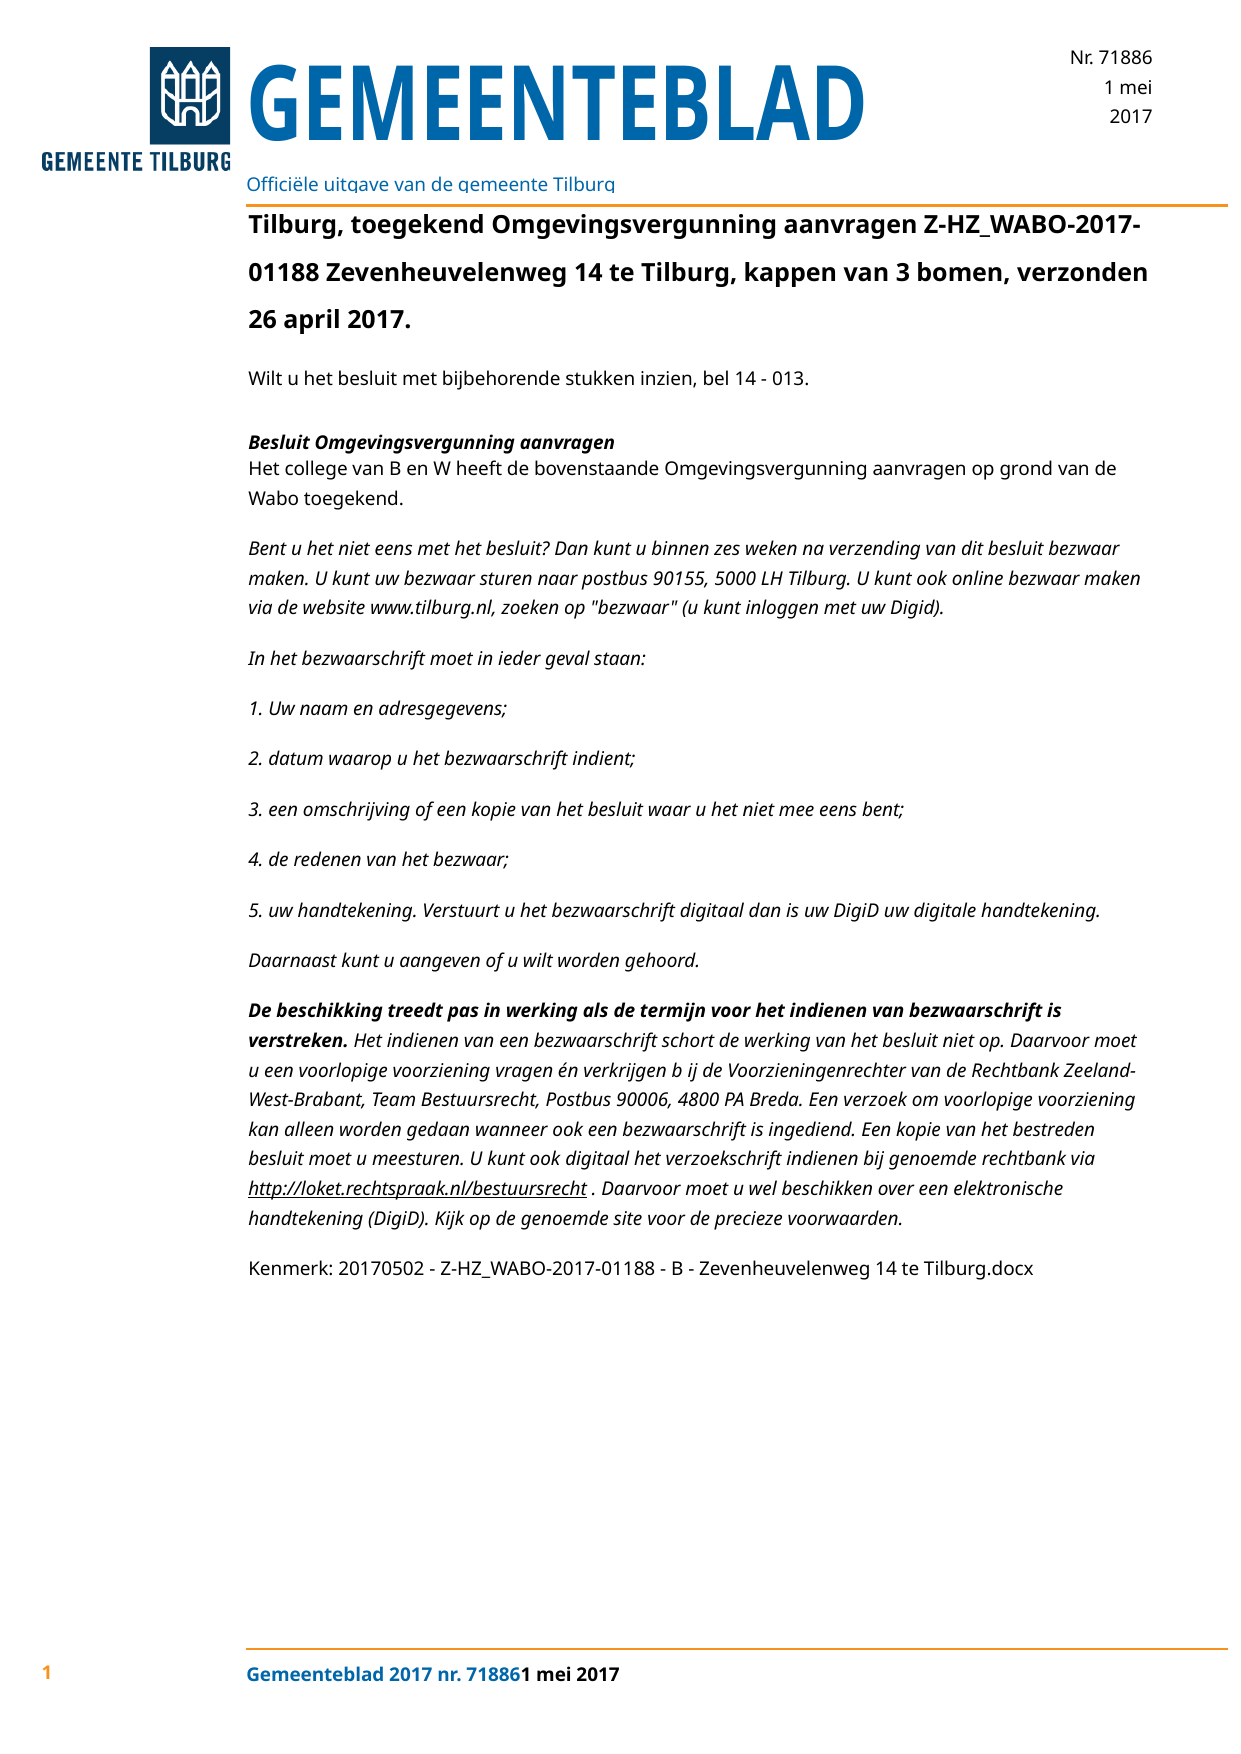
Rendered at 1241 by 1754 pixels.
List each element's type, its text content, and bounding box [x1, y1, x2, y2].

text Kenmerk: 20170502 - Z-HZ_WABO-2017-01188 - B - Zevenheuvelenweg 14 te Tilburg.docx [248, 1255, 1152, 1281]
text Het college van B en W heeft de bovenstaande Omgevingsvergunning aanvragen op grond van de Wabo toegekend. [248, 455, 1152, 511]
text Besluit Omgevingsvergunning aanvragen [248, 429, 1152, 455]
text Wilt u het besluit met bijbehorende stukken inzien, bel 14 - 013. [248, 366, 1152, 391]
text 4. de redenen van het bezwaar; [248, 846, 1152, 872]
text Tilburg, toegekend Omgevingsvergunning aanvragen Z-HZ_WABO-2017-01188 Zevenheuvelenweg 14 te Tilburg, kappen van 3 bomen, verzonden 26 april 2017. [248, 207, 1152, 336]
text 5. uw handtekening. Verstuurt u het bezwaarschrift digitaal dan is uw DigiD uw digitale handtekening. [248, 897, 1152, 923]
text In het bezwaarschrift moet in ieder geval staan: [248, 645, 1152, 671]
text 3. een omschrijving of een kopie van het besluit waar u het niet mee eens bent; [248, 796, 1152, 822]
picture [41, 47, 231, 172]
text Daarnaast kunt u aangeven of u wilt worden gehoord. [248, 947, 1152, 973]
text De beschikking treedt pas in werking als de termijn voor het indienen van bezwaarschrift is verstreken. Het indienen van een bezwaarschrift schort de werking van het besluit niet op. Daarvoor moet u een voorlopige voorziening vragen én verkrijgen b ij de Voorzieningenrechter van de Rechtbank Zeeland-West-Brabant, Team Bestuursrecht, Postbus 90006, 4800 PA Breda. Een verzoek om voorlopige voorziening kan alleen worden gedaan wanneer ook een bezwaarschrift is ingediend. Een kopie van het bestreden besluit moet u meesturen. U kunt ook digitaal het verzoekschrift indienen bij genoemde rechtbank via http://loket.rechtspraak.nl/bestuursrecht . Daarvoor moet u wel beschikken over een elektronische handtekening (DigiD). Kijk op de genoemde site voor de precieze voorwaarden. [248, 998, 1152, 1231]
text 1. Uw naam en adresgegevens; [248, 695, 1152, 721]
text 2. datum waarop u het bezwaarschrift indient; [248, 746, 1152, 771]
text Bent u het niet eens met het besluit? Dan kunt u binnen zes weken na verzending van dit besluit bezwaar maken. U kunt uw bezwaar sturen naar postbus 90155, 5000 LH Tilburg. U kunt ook online bezwaar maken via de website www.tilburg.nl, zoeken op "bezwaar" (u kunt inloggen met uw Digid). [248, 535, 1152, 620]
